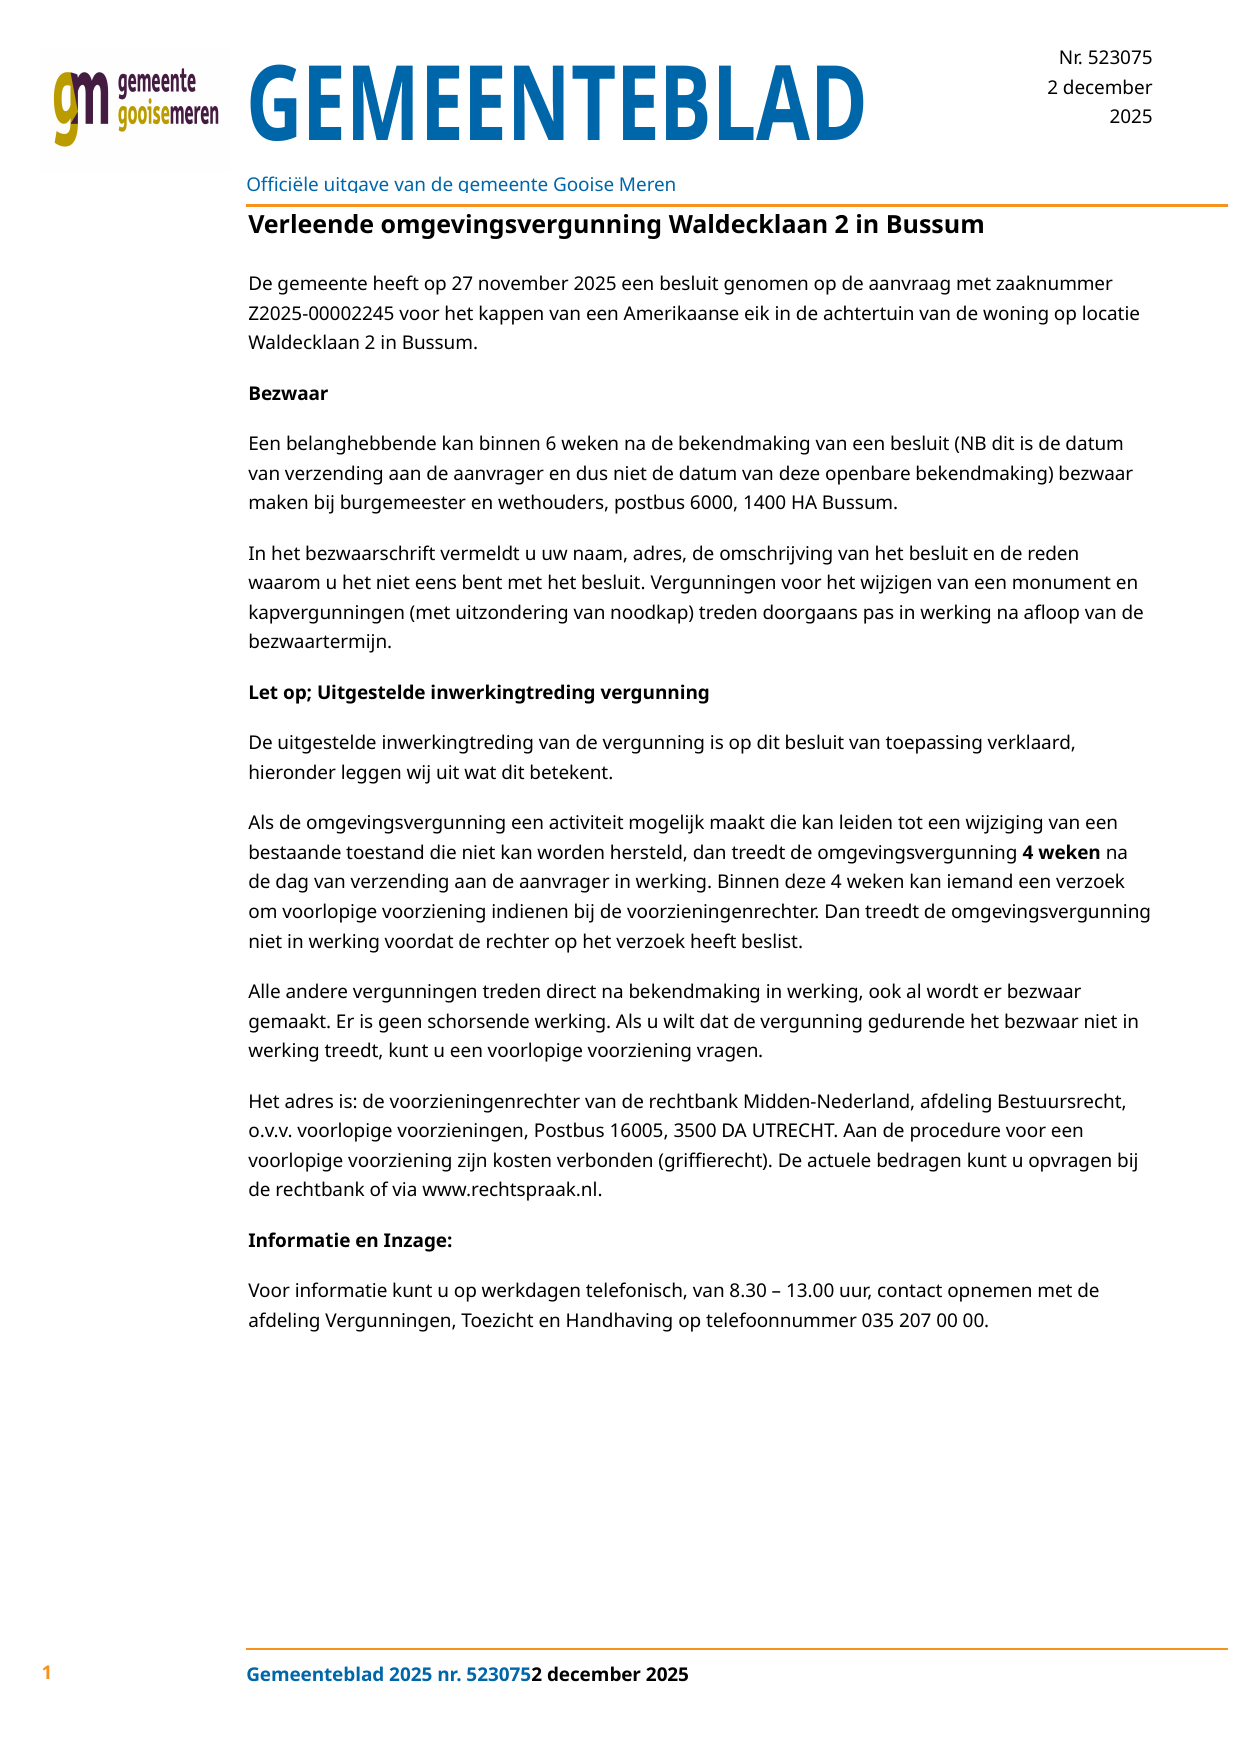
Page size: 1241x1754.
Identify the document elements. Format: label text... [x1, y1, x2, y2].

text Alle andere vergunningen treden direct na bekendmaking in werking, ook al wordt er bezwaar gemaakt. Er is geen schorsende werking. Als u wilt dat de vergunning gedurende het bezwaar niet in werking treedt, kunt u een voorlopige voorziening vragen. [248, 978, 1152, 1063]
text Verleende omgevingsvergunning Waldecklaan 2 in Bussum [248, 207, 1152, 241]
text Let op; Uitgestelde inwerkingtreding vergunning [248, 679, 1152, 705]
text Informatie en Inzage: [248, 1227, 1152, 1253]
text De uitgestelde inwerkingtreding van de vergunning is op dit besluit van toepassing verklaard, hieronder leggen wij uit wat dit betekent. [248, 729, 1152, 785]
text In het bezwaarschrift vermeldt u uw naam, adres, de omschrijving van het besluit en de reden waarom u het niet eens bent met het besluit. Vergunningen voor het wijzigen van een monument en kapvergunningen (met uitzondering van noodkap) treden doorgaans pas in werking na afloop van de bezwaartermijn. [248, 540, 1152, 654]
text Het adres is: de voorzieningenrechter van de rechtbank Midden-Nederland, afdeling Bestuursrecht, o.v.v. voorlopige voorzieningen, Postbus 16005, 3500 DA UTRECHT. Aan de procedure voor een voorlopige voorziening zijn kosten verbonden (griffierecht). De actuele bedragen kunt u opvragen bij de rechtbank of via www.rechtspraak.nl. [248, 1088, 1152, 1202]
text Als de omgevingsvergunning een activiteit mogelijk maakt die kan leiden tot een wijziging van een bestaande toestand die niet kan worden hersteld, dan treedt de omgevingsvergunning 4 weken na de dag van verzending aan de aanvrager in werking. Binnen deze 4 weken kan iemand een verzoek om voorlopige voorziening indienen bij de voorzieningenrechter. Dan treedt de omgevingsvergunning niet in werking voordat de rechter op het verzoek heeft beslist. [248, 809, 1152, 953]
text Bezwaar [248, 380, 1152, 406]
picture [41, 47, 231, 172]
text De gemeente heeft op 27 november 2025 een besluit genomen op de aanvraag met zaaknummer Z2025-00002245 voor het kappen van een Amerikaanse eik in de achtertuin van de woning op locatie Waldecklaan 2 in Bussum. [248, 270, 1152, 355]
text Voor informatie kunt u op werkdagen telefonisch, van 8.30 – 13.00 uur, contact opnemen met de afdeling Vergunningen, Toezicht en Handhaving op telefoonnummer 035 207 00 00. [248, 1277, 1152, 1333]
text Een belanghebbende kan binnen 6 weken na de bekendmaking van een besluit (NB dit is de datum van verzending aan de aanvrager en dus niet de datum van deze openbare bekendmaking) bezwaar maken bij burgemeester en wethouders, postbus 6000, 1400 HA Bussum. [248, 430, 1152, 515]
